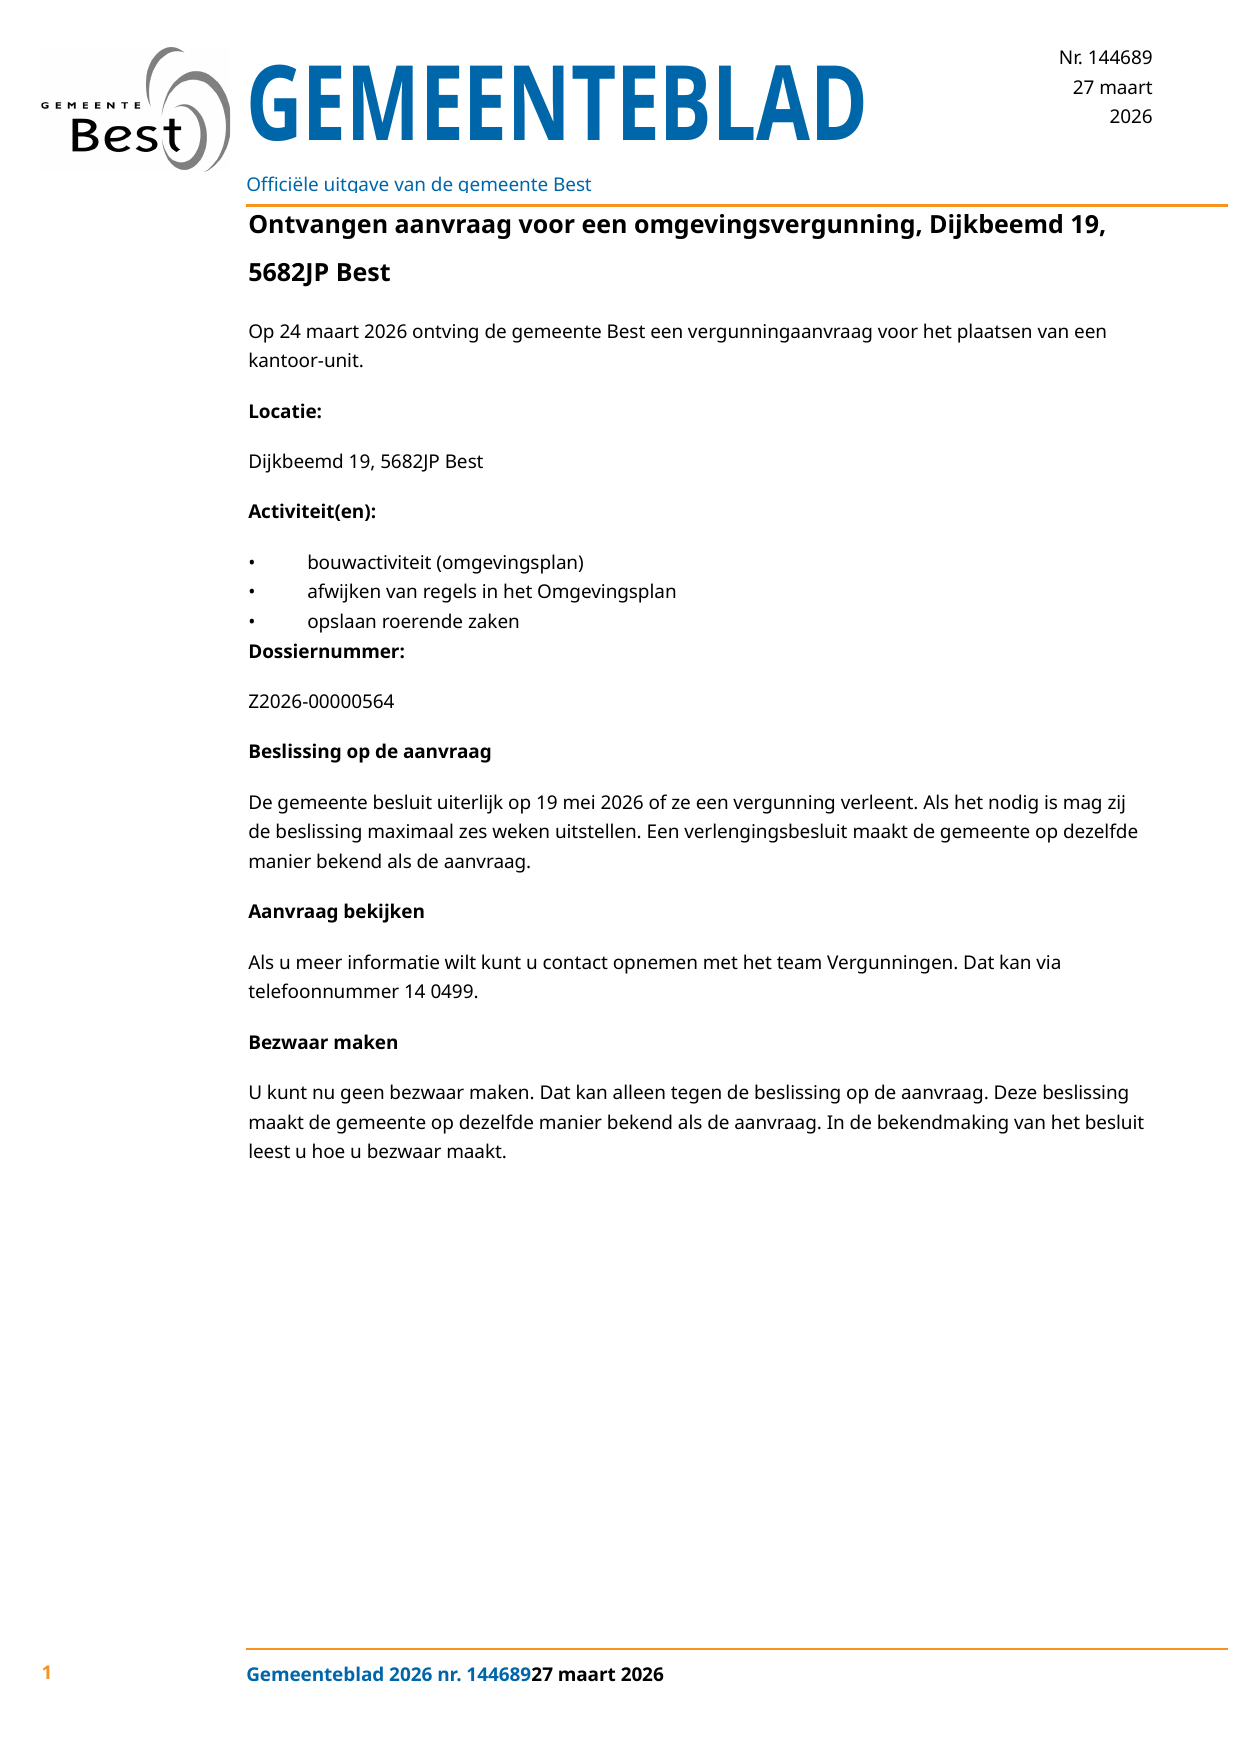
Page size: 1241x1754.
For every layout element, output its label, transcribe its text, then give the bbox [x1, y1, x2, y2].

text Activiteit(en): [248, 499, 1152, 524]
text Dijkbeemd 19, 5682JP Best [248, 448, 1152, 474]
text Z2026-00000564 [248, 688, 1152, 714]
text Ontvangen aanvraag voor een omgevingsvergunning, Dijkbeemd 19, 5682JP Best [248, 207, 1152, 288]
list afwijken van regels in het Omgevingsplan [248, 579, 1152, 604]
text Bezwaar maken [248, 1029, 1152, 1055]
text Aanvraag bekijken [248, 899, 1152, 924]
list bouwactiviteit (omgevingsplan) [248, 549, 1152, 575]
picture [41, 47, 231, 172]
text Als u meer informatie wilt kunt u contact opnemen met het team Vergunningen. Dat kan via telefoonnummer 14 0499. [248, 949, 1152, 1004]
text Beslissing op de aanvraag [248, 739, 1152, 764]
text Op 24 maart 2026 ontving de gemeente Best een vergunningaanvraag voor het plaatsen van een kantoor-unit. [248, 318, 1152, 373]
text U kunt nu geen bezwaar maken. Dat kan alleen tegen de beslissing op de aanvraag. Deze beslissing maakt de gemeente op dezelfde manier bekend als de aanvraag. In de bekendmaking van het besluit leest u hoe u bezwaar maakt. [248, 1079, 1152, 1164]
text Locatie: [248, 398, 1152, 424]
list opslaan roerende zaken [248, 608, 1152, 634]
text De gemeente besluit uiterlijk op 19 mei 2026 of ze een vergunning verleent. Als het nodig is mag zij de beslissing maximaal zes weken uitstellen. Een verlengingsbesluit maakt de gemeente op dezelfde manier bekend als de aanvraag. [248, 789, 1152, 874]
text Dossiernummer: [248, 638, 1152, 664]
